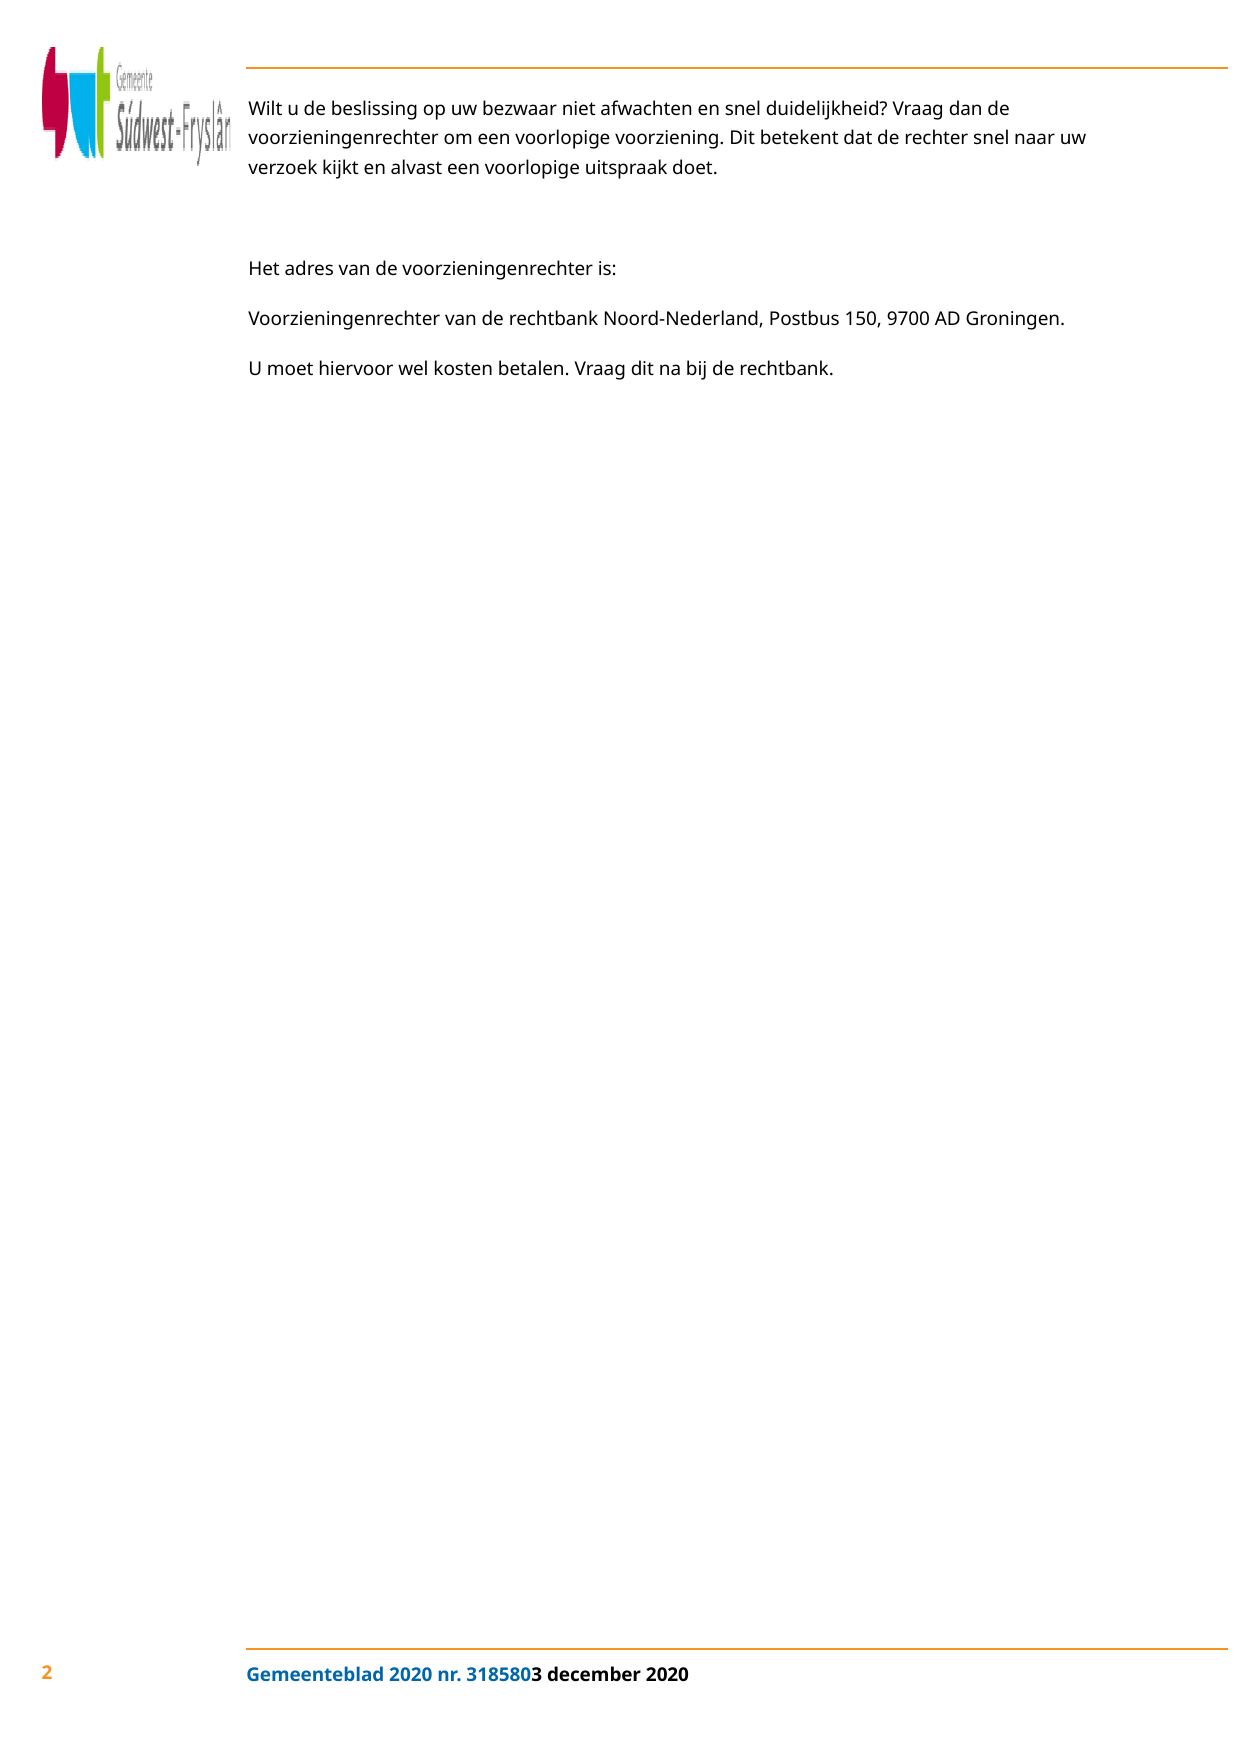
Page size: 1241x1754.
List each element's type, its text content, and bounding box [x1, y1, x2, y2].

picture [41, 47, 231, 172]
text Voorzieningenrechter van de rechtbank Noord-Nederland, Postbus 150, 9700 AD Groningen. [248, 305, 1152, 331]
text Het adres van de voorzieningenrechter is: [248, 255, 1152, 281]
text Wilt u de beslissing op uw bezwaar niet afwachten en snel duidelijkheid? Vraag dan de voorzieningenrechter om een voorlopige voorziening. Dit betekent dat de rechter snel naar uw verzoek kijkt en alvast een voorlopige uitspraak doet. [248, 95, 1152, 180]
text U moet hiervoor wel kosten betalen. Vraag dit na bij de rechtbank. [248, 356, 1152, 381]
